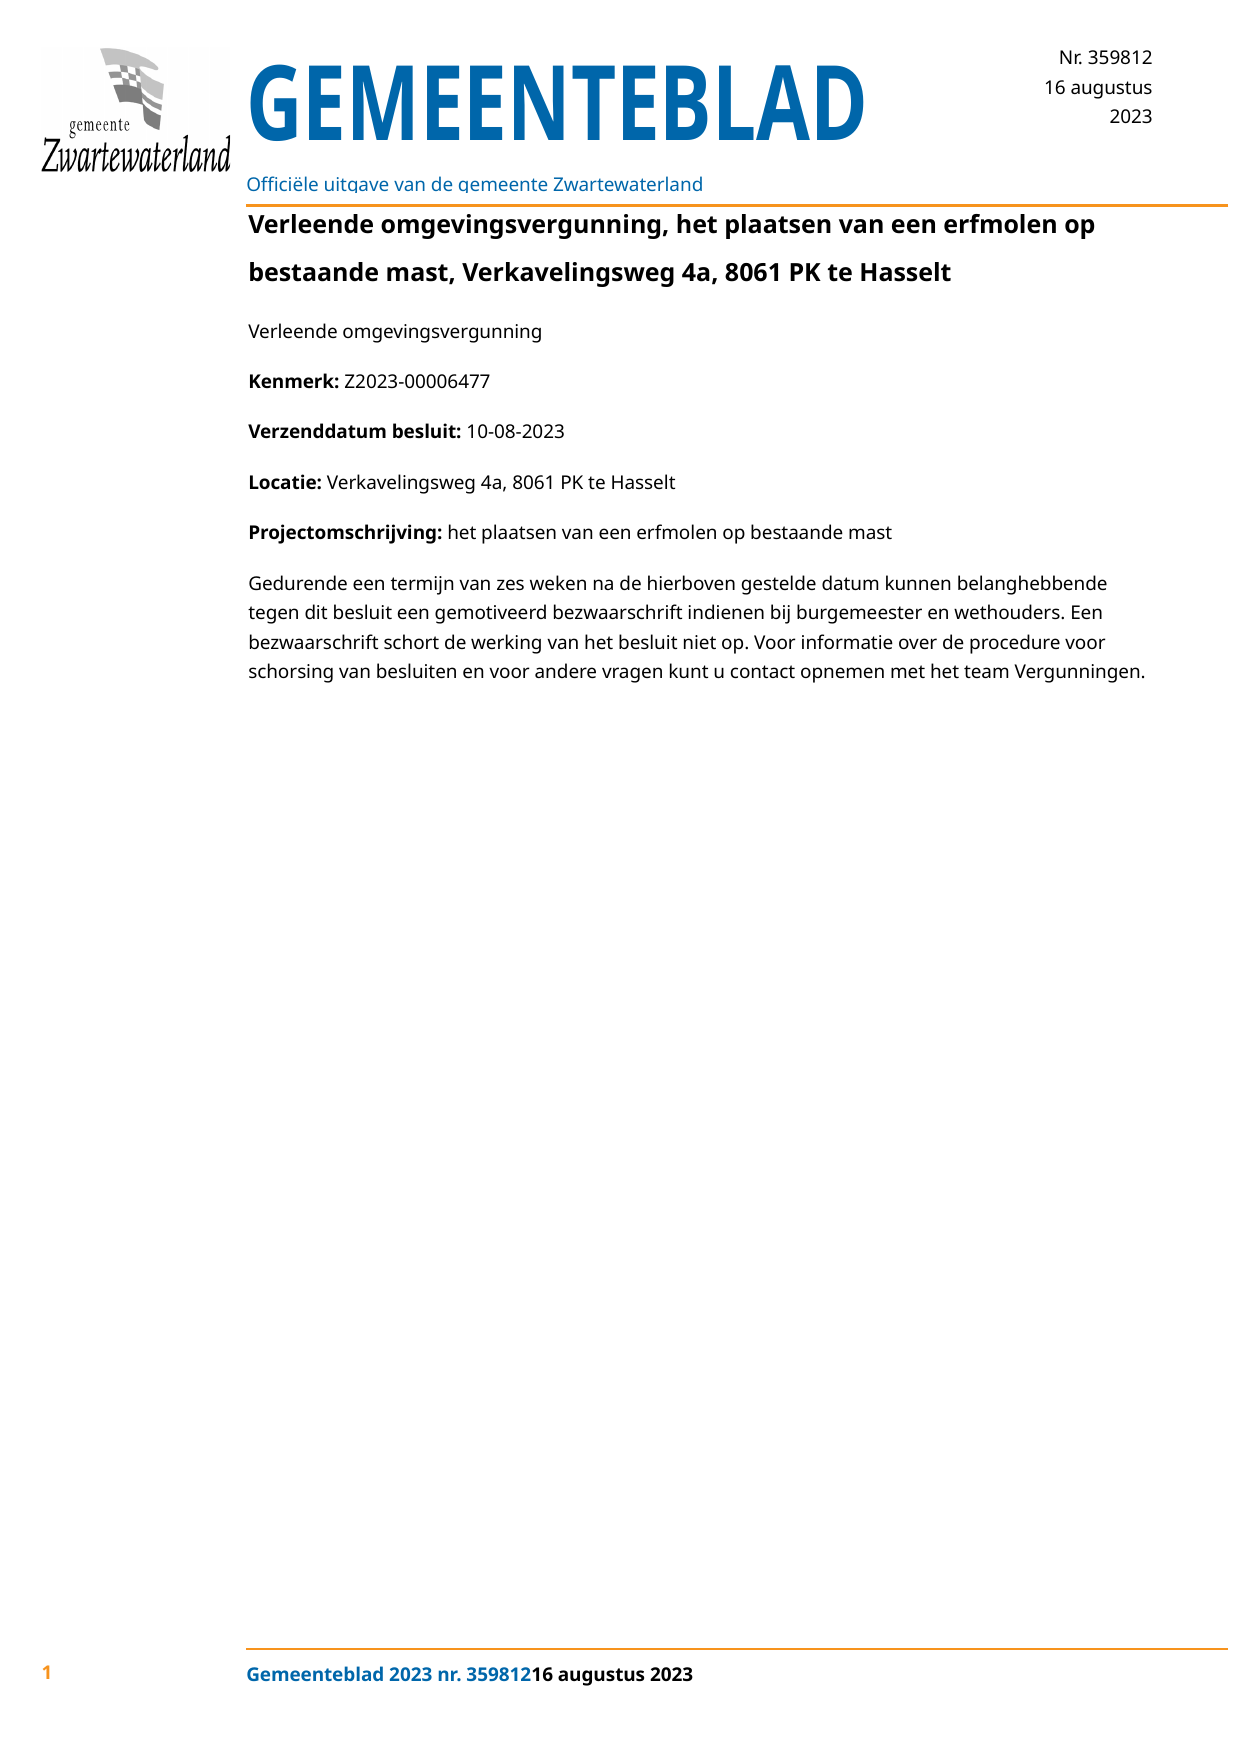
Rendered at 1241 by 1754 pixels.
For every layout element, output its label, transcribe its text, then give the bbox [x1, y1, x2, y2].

text Locatie: Verkavelingsweg 4a, 8061 PK te Hasselt [248, 469, 1152, 495]
text Verleende omgevingsvergunning [248, 318, 1152, 344]
text Verleende omgevingsvergunning, het plaatsen van een erfmolen op bestaande mast, Verkavelingsweg 4a, 8061 PK te Hasselt [248, 207, 1152, 288]
picture [41, 47, 231, 172]
text Kenmerk: Z2023-00006477 [248, 368, 1152, 394]
text Gedurende een termijn van zes weken na de hierboven gestelde datum kunnen belanghebbende tegen dit besluit een gemotiveerd bezwaarschrift indienen bij burgemeester en wethouders. Een bezwaarschrift schort de werking van het besluit niet op. Voor informatie over de procedure voor schorsing van besluiten en voor andere vragen kunt u contact opnemen met het team Vergunningen. [248, 570, 1152, 684]
text Projectomschrijving: het plaatsen van een erfmolen op bestaande mast [248, 519, 1152, 545]
text Verzenddatum besluit: 10-08-2023 [248, 419, 1152, 444]
